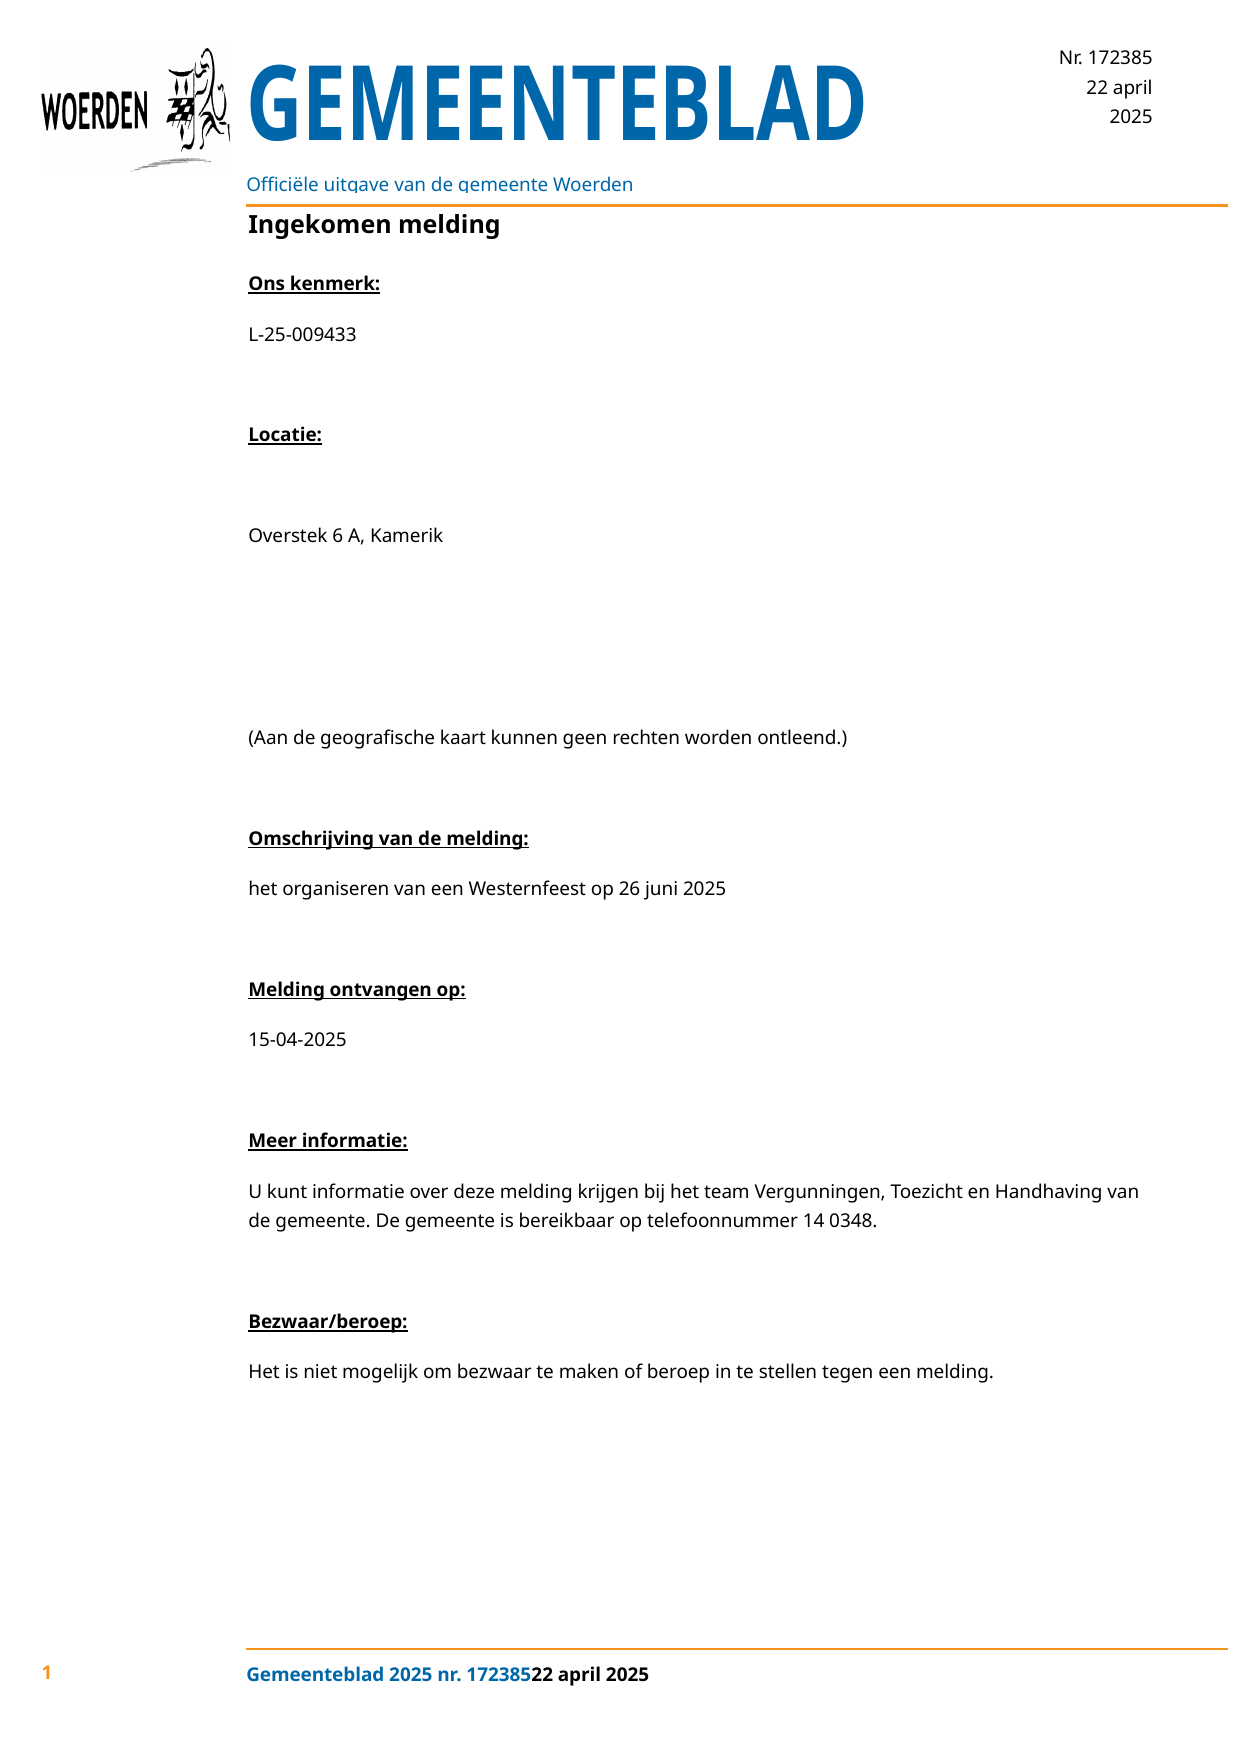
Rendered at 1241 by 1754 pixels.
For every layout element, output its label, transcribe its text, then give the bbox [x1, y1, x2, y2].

text 15-04-2025 [248, 1027, 1152, 1052]
text Bezwaar/beroep: [248, 1308, 1152, 1334]
picture [41, 47, 231, 172]
text Melding ontvangen op: [248, 976, 1152, 1002]
text Het is niet mogelijk om bezwaar te maken of beroep in te stellen tegen een melding. [248, 1359, 1152, 1384]
text (Aan de geografische kaart kunnen geen rechten worden ontleend.) [248, 724, 1152, 750]
text het organiseren van een Westernfeest op 26 juni 2025 [248, 875, 1152, 901]
text Ingekomen melding [248, 207, 1152, 241]
text Ons kenmerk: [248, 270, 1152, 296]
text Omschrijving van de melding: [248, 825, 1152, 851]
text Overstek 6 A, Kamerik [248, 522, 1152, 548]
text U kunt informatie over deze melding krijgen bij het team Vergunningen, Toezicht en Handhaving van de gemeente. De gemeente is bereikbaar op telefoonnummer 14 0348. [248, 1178, 1152, 1233]
text Locatie: [248, 422, 1152, 447]
text Meer informatie: [248, 1127, 1152, 1153]
text L-25-009433 [248, 321, 1152, 346]
